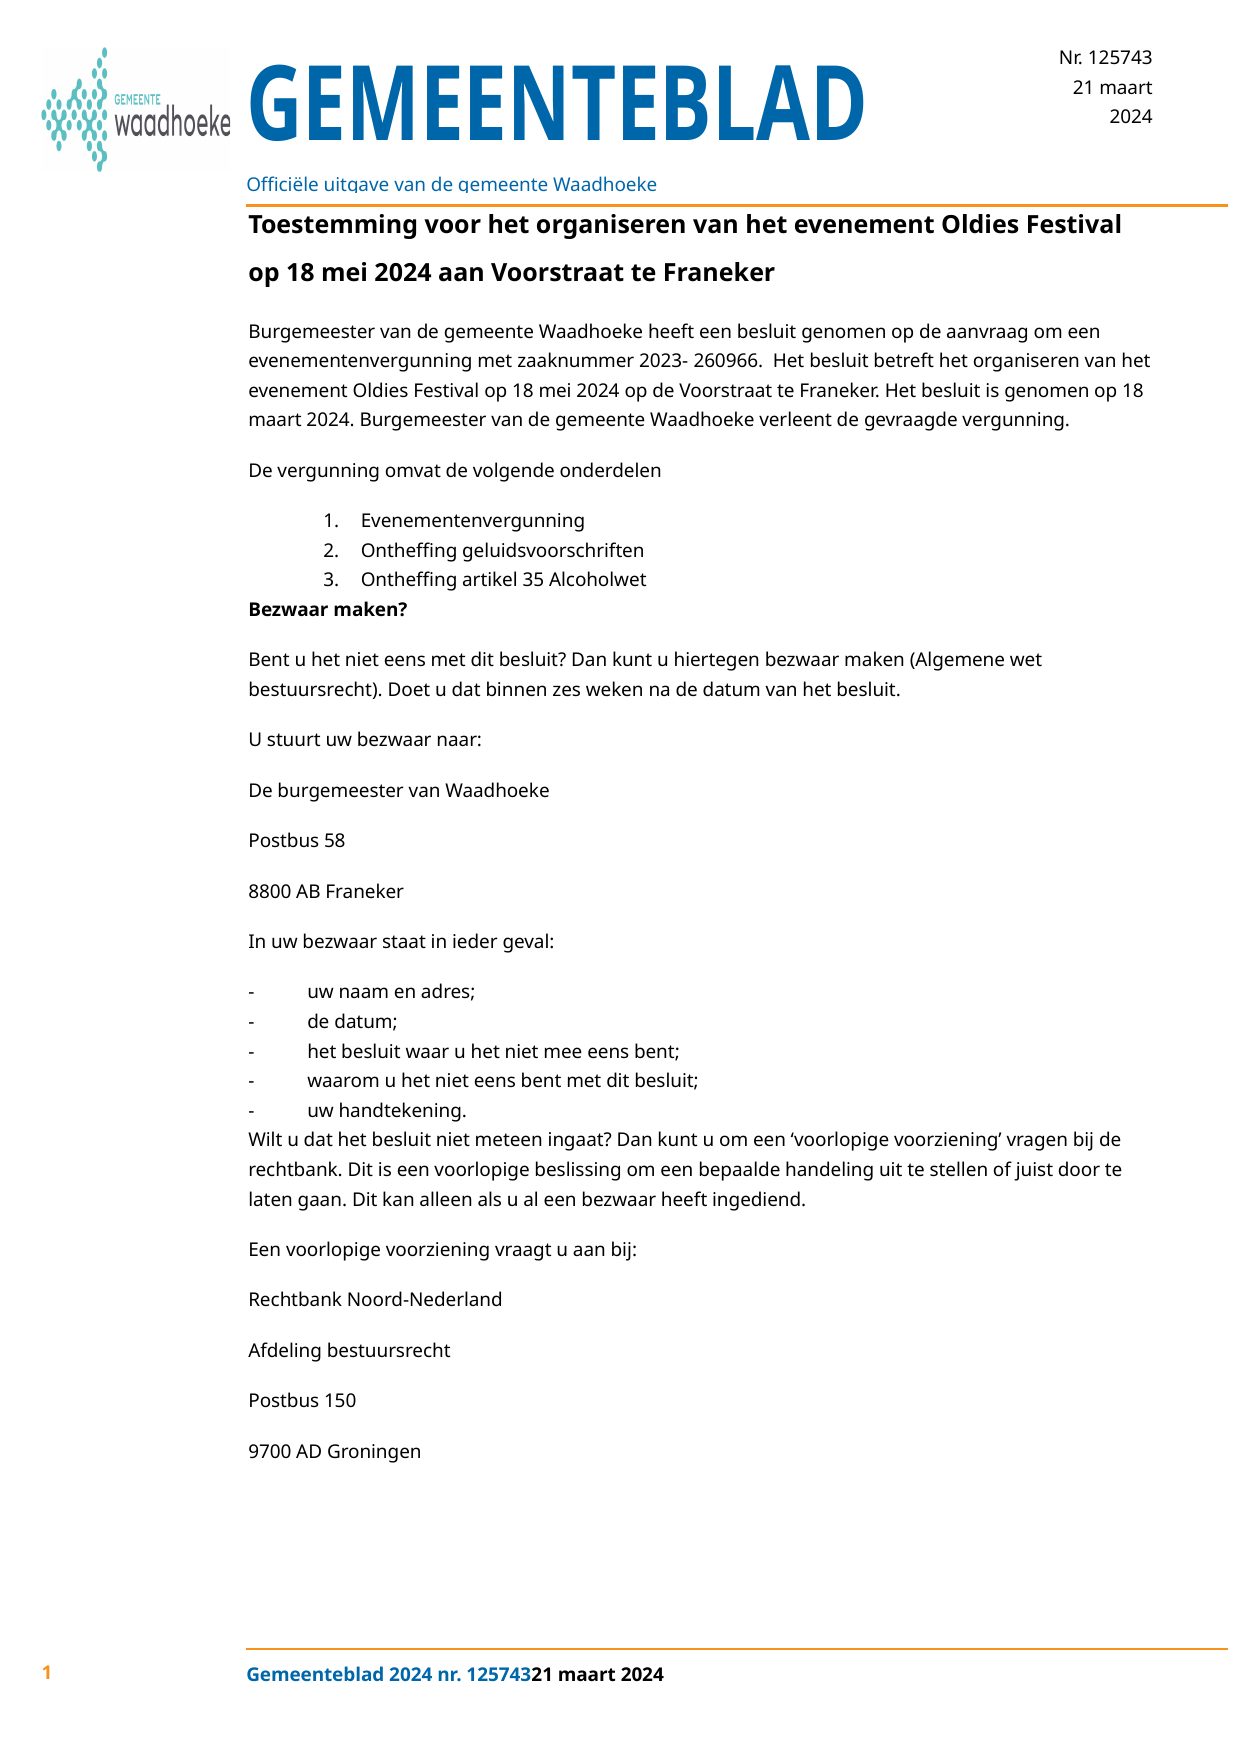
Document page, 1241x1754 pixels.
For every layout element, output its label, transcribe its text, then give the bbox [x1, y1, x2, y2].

text Bezwaar maken? [248, 596, 1152, 622]
text Bent u het niet eens met dit besluit? Dan kunt u hiertegen bezwaar maken (Algemene wet bestuursrecht). Doet u dat binnen zes weken na de datum van het besluit. [248, 647, 1152, 702]
text Burgemeester van de gemeente Waadhoeke heeft een besluit genomen op de aanvraag om een evenementenvergunning met zaaknummer 2023- 260966. Het besluit betreft het organiseren van het evenement Oldies Festival op 18 mei 2024 op de Voorstraat te Franeker. Het besluit is genomen op 18 maart 2024. Burgemeester van de gemeente Waadhoeke verleent de gevraagde vergunning. [248, 318, 1152, 432]
text De vergunning omvat de volgende onderdelen [248, 457, 1152, 483]
list waarom u het niet eens bent met dit besluit; [248, 1067, 1152, 1093]
text 9700 AD Groningen [248, 1438, 1152, 1464]
list de datum; [248, 1008, 1152, 1034]
list uw naam en adres; [248, 979, 1152, 1004]
text De burgemeester van Waadhoeke [248, 777, 1152, 803]
text Toestemming voor het organiseren van het evenement Oldies Festival op 18 mei 2024 aan Voorstraat te Franeker [248, 207, 1152, 288]
text Rechtbank Noord-Nederland [248, 1287, 1152, 1312]
picture [41, 47, 231, 172]
text In uw bezwaar staat in ieder geval: [248, 928, 1152, 954]
text Een voorlopige voorziening vraagt u aan bij: [248, 1236, 1152, 1262]
list het besluit waar u het niet mee eens bent; [248, 1038, 1152, 1064]
text Postbus 150 [248, 1387, 1152, 1413]
list Ontheffing artikel 35 Alcoholwet [323, 567, 1152, 592]
text Wilt u dat het besluit niet meteen ingaat? Dan kunt u om een ‘voorlopige voorziening’ vragen bij de rechtbank. Dit is een voorlopige beslissing om een bepaalde handeling uit te stellen of juist door te laten gaan. Dit kan alleen als u al een bezwaar heeft ingediend. [248, 1127, 1152, 1212]
list uw handtekening. [248, 1097, 1152, 1123]
list Ontheffing geluidsvoorschriften [323, 537, 1152, 563]
text Afdeling bestuursrecht [248, 1337, 1152, 1363]
text U stuurt uw bezwaar naar: [248, 727, 1152, 752]
text Postbus 58 [248, 827, 1152, 853]
text 8800 AB Franeker [248, 878, 1152, 904]
list Evenementenvergunning [323, 507, 1152, 533]
